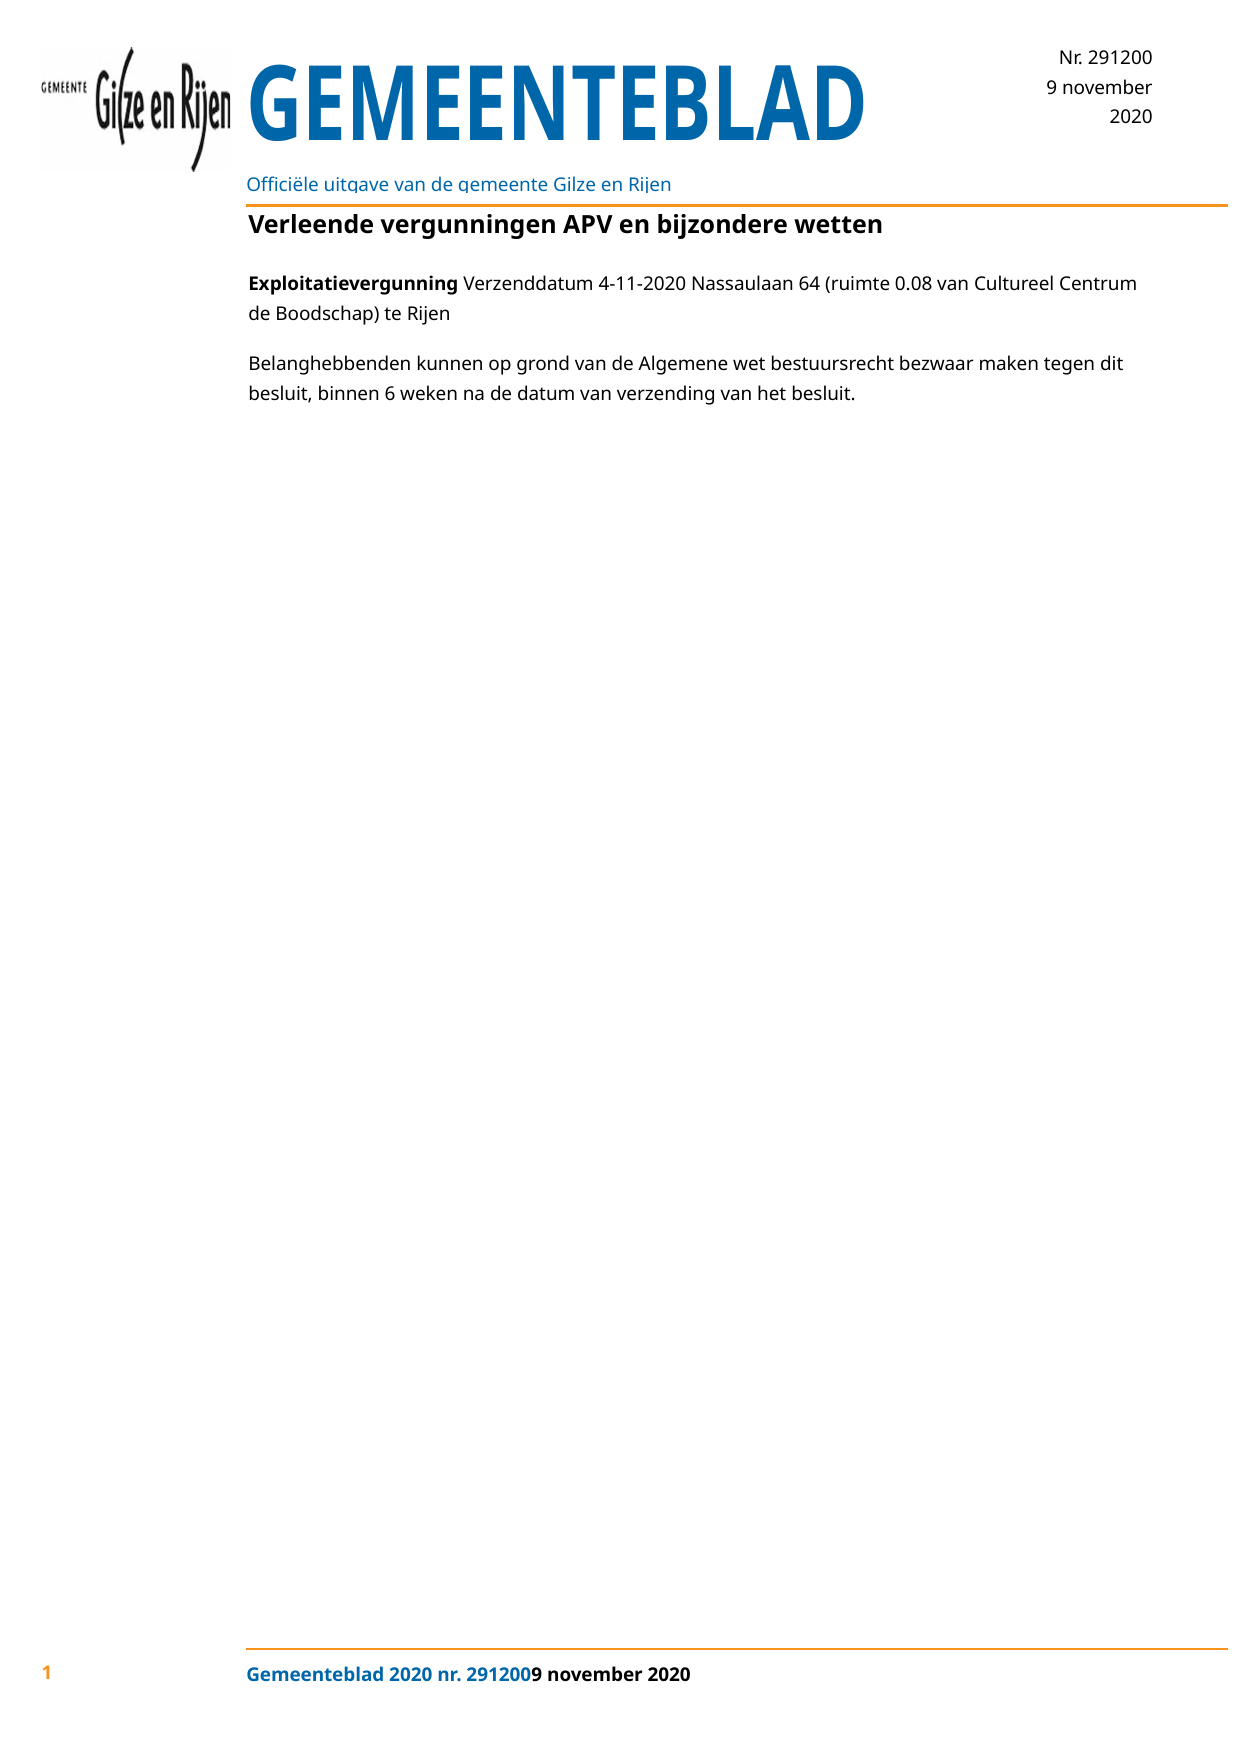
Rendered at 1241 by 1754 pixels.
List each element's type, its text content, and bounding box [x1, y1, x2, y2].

text Verleende vergunningen APV en bijzondere wetten [248, 207, 1152, 241]
text Exploitatievergunning Verzenddatum 4-11-2020 Nassaulaan 64 (ruimte 0.08 van Cultureel Centrum de Boodschap) te Rijen [248, 270, 1152, 326]
picture [41, 47, 231, 172]
text Belanghebbenden kunnen op grond van de Algemene wet bestuursrecht bezwaar maken tegen dit besluit, binnen 6 weken na de datum van verzending van het besluit. [248, 350, 1152, 406]
